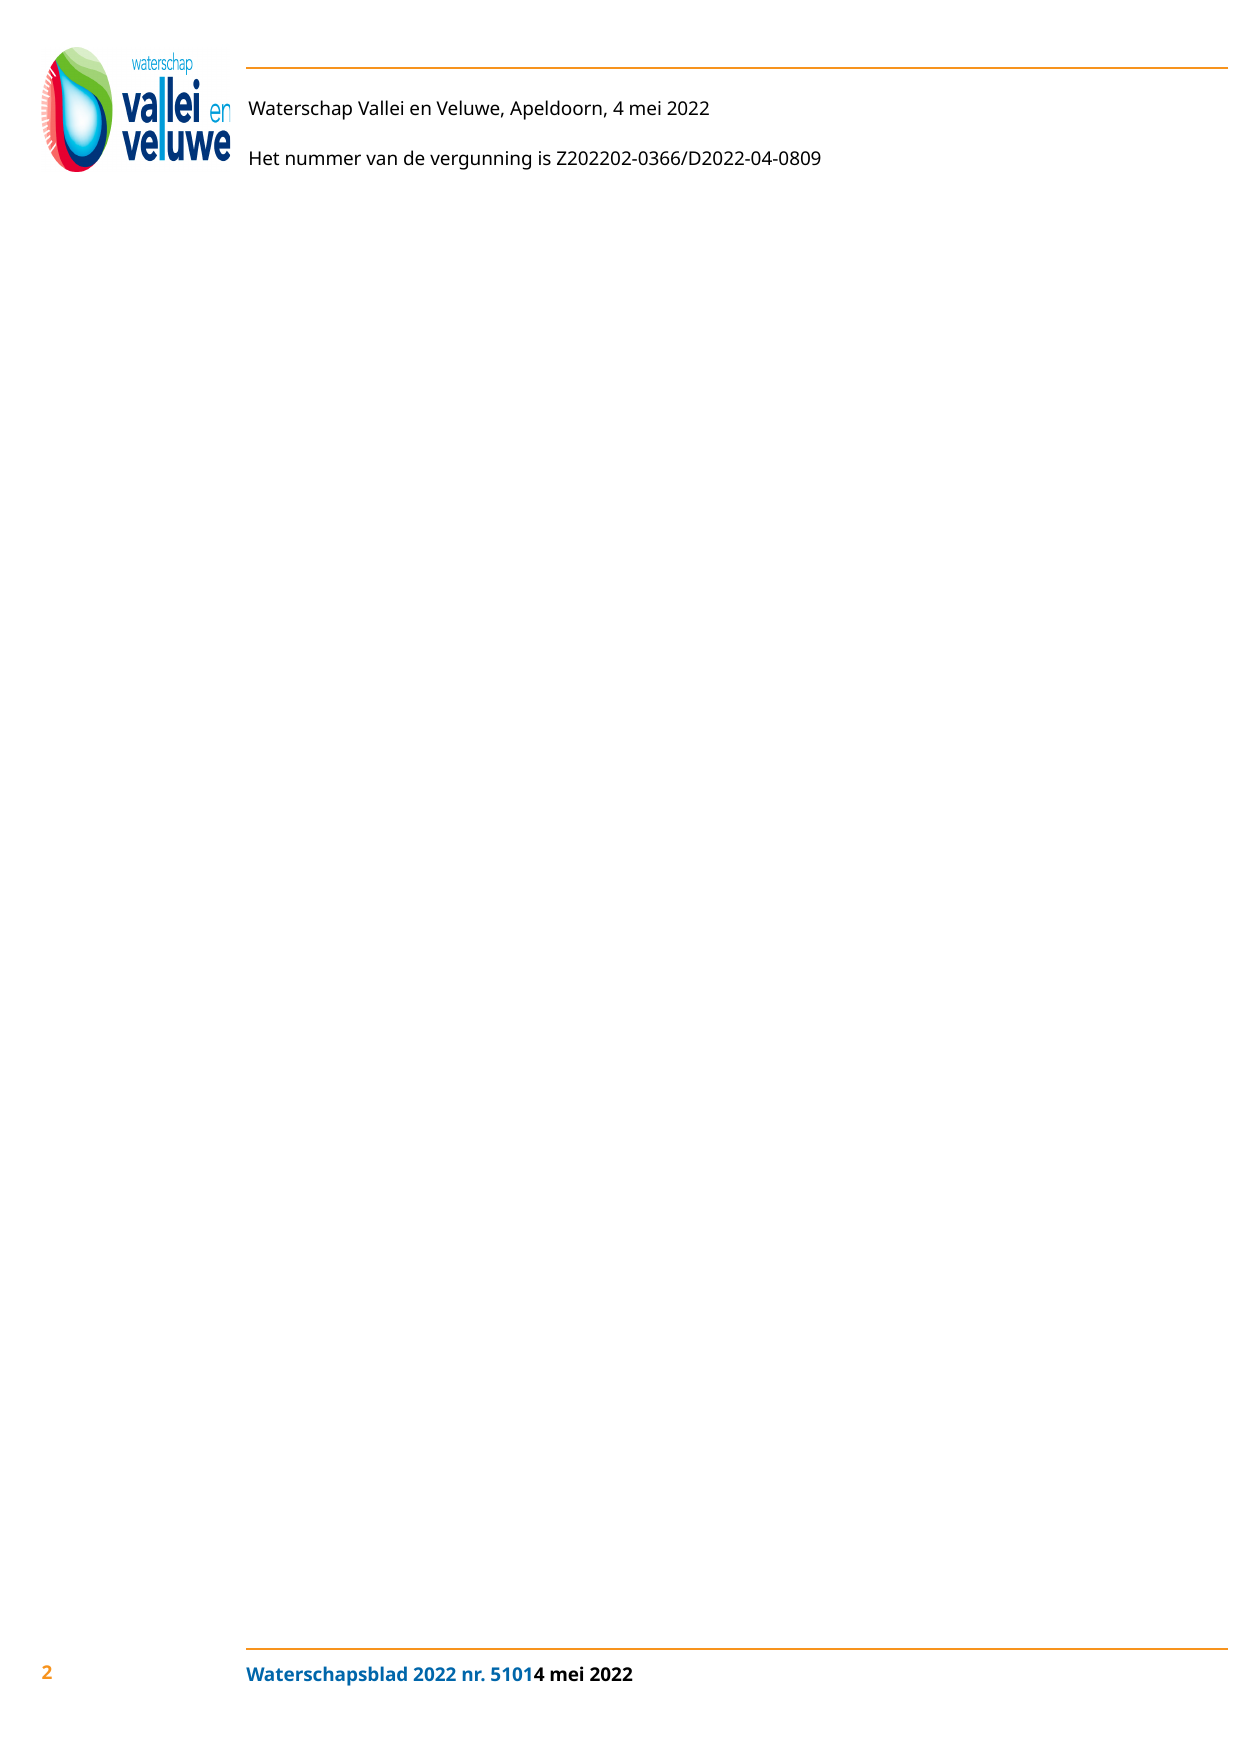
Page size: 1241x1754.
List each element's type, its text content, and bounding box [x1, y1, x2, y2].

text Het nummer van de vergunning is Z202202-0366/D2022-04-0809 [248, 145, 1152, 171]
picture [41, 47, 231, 172]
text Waterschap Vallei en Veluwe, Apeldoorn, 4 mei 2022 [248, 95, 1152, 121]
